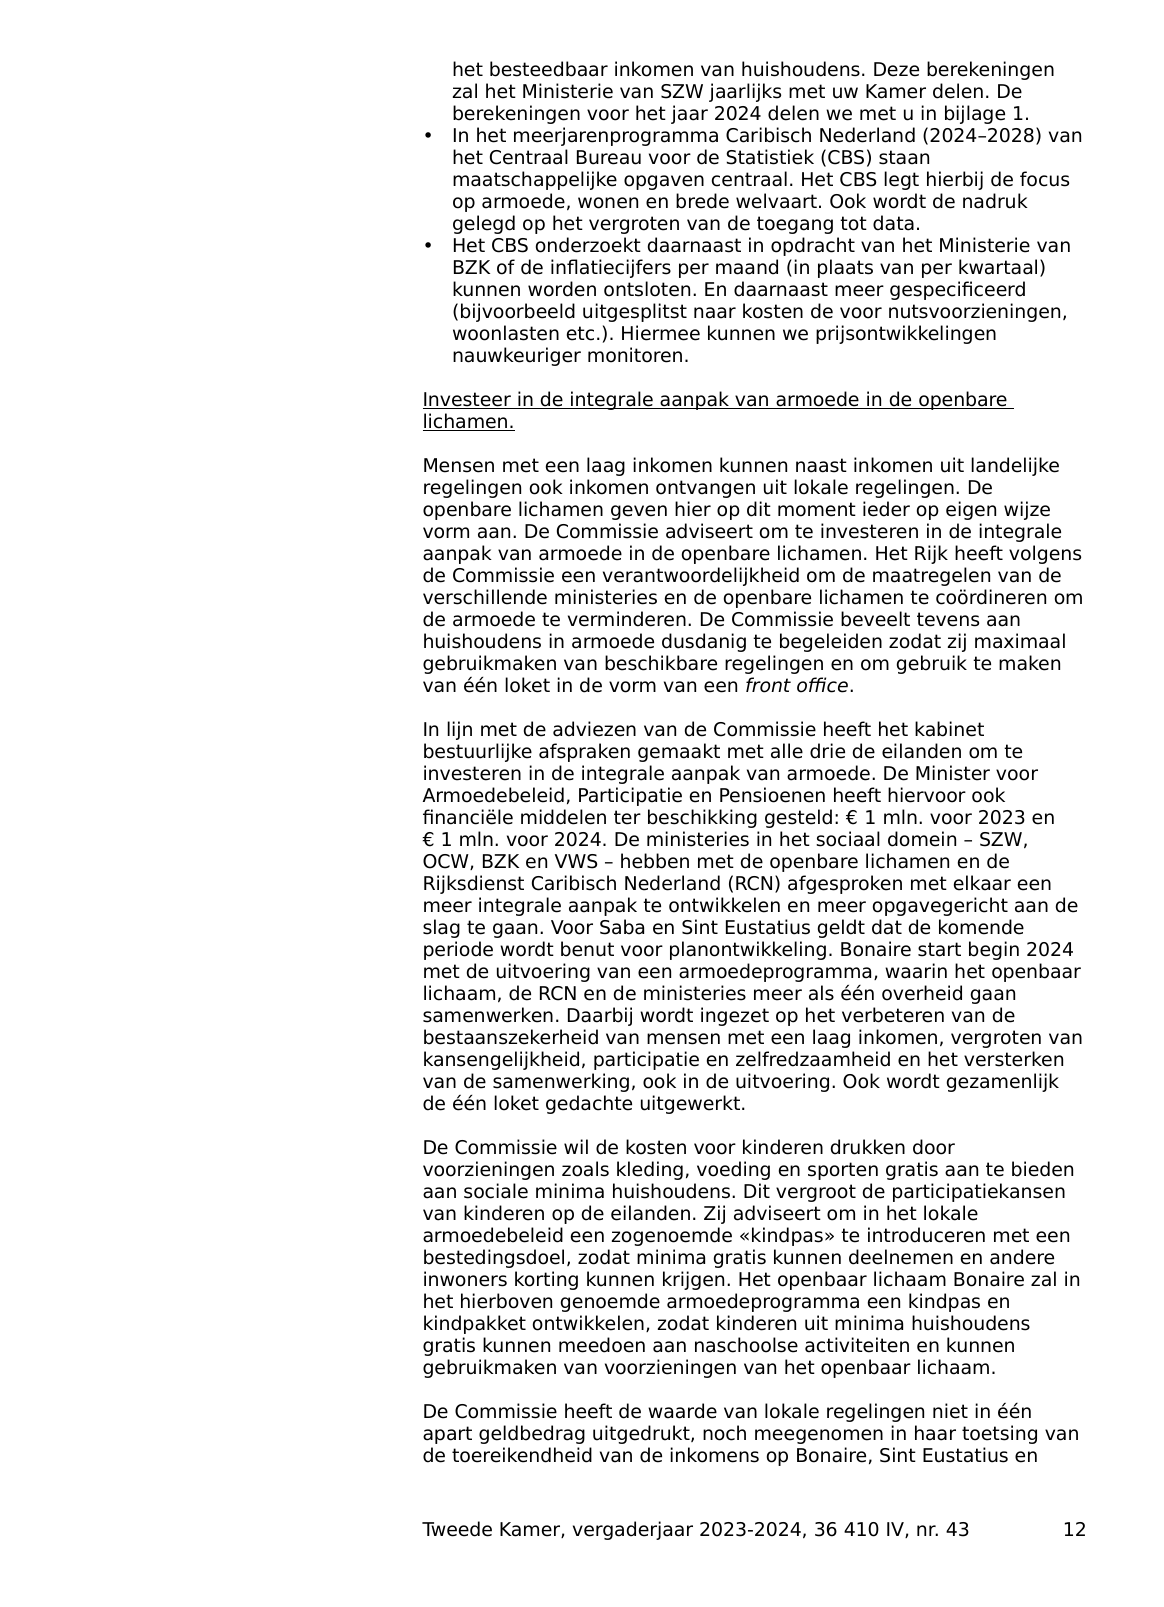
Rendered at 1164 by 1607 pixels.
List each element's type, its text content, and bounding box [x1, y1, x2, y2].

subtitle Investeer in de integrale aanpak van armoede in de openbare lichamen. [422, 389, 1087, 433]
text De Commissie wil de kosten voor kinderen drukken door voorzieningen zoals kleding, voeding en sporten gratis aan te bieden aan sociale minima huishoudens. Dit vergroot de participatiekansen van kinderen op de eilanden. Zij adviseert om in het lokale armoedebeleid een zogenoemde «kindpas» te introduceren met een bestedingsdoel, zodat minima gratis kunnen deelnemen en andere inwoners korting kunnen krijgen. Het openbaar lichaam Bonaire zal in het hierboven genoemde armoedeprogramma een kindpas en kindpakket ontwikkelen, zodat kinderen uit minima huishoudens gratis kunnen meedoen aan naschoolse activiteiten en kunnen gebruikmaken van voorzieningen van het openbaar lichaam. [422, 1137, 1087, 1379]
text De Commissie heeft de waarde van lokale regelingen niet in één apart geldbedrag uitgedrukt, noch meegenomen in haar toetsing van de toereikendheid van de inkomens op Bonaire, Sint Eustatius en [422, 1401, 1087, 1467]
text • Het CBS onderzoekt daarnaast in opdracht van het Ministerie van BZK of de inflatiecijfers per maand (in plaats van per kwartaal) kunnen worden ontsloten. En daarnaast meer gespecificeerd (bijvoorbeeld uitgesplitst naar kosten de voor nutsvoorzieningen, woonlasten etc.). Hiermee kunnen we prijsontwikkelingen nauwkeuriger monitoren. [422, 235, 1087, 367]
text het besteedbaar inkomen van huishoudens. Deze berekeningen zal het Ministerie van SZW jaarlijks met uw Kamer delen. De berekeningen voor het jaar 2024 delen we met u in bijlage 1. [422, 59, 1087, 125]
text • In het meerjarenprogramma Caribisch Nederland (2024–2028) van het Centraal Bureau voor de Statistiek (CBS) staan maatschappelijke opgaven centraal. Het CBS legt hierbij de focus op armoede, wonen en brede welvaart. Ook wordt de nadruk gelegd op het vergroten van de toegang tot data. [422, 125, 1087, 235]
text Mensen met een laag inkomen kunnen naast inkomen uit landelijke regelingen ook inkomen ontvangen uit lokale regelingen. De openbare lichamen geven hier op dit moment ieder op eigen wijze vorm aan. De Commissie adviseert om te investeren in de integrale aanpak van armoede in de openbare lichamen. Het Rijk heeft volgens de Commissie een verantwoordelijkheid om de maatregelen van de verschillende ministeries en de openbare lichamen te coördineren om de armoede te verminderen. De Commissie beveelt tevens aan huishoudens in armoede dusdanig te begeleiden zodat zij maximaal gebruikmaken van beschikbare regelingen en om gebruik te maken van één loket in de vorm van een front office. [422, 455, 1087, 697]
text In lijn met de adviezen van de Commissie heeft het kabinet bestuurlijke afspraken gemaakt met alle drie de eilanden om te investeren in de integrale aanpak van armoede. De Minister voor Armoedebeleid, Participatie en Pensioenen heeft hiervoor ook financiële middelen ter beschikking gesteld: € 1 mln. voor 2023 en € 1 mln. voor 2024. De ministeries in het sociaal domein – SZW, OCW, BZK en VWS – hebben met de openbare lichamen en de Rijksdienst Caribisch Nederland (RCN) afgesproken met elkaar een meer integrale aanpak te ontwikkelen en meer opgavegericht aan de slag te gaan. Voor Saba en Sint Eustatius geldt dat de komende periode wordt benut voor planontwikkeling. Bonaire start begin 2024 met de uitvoering van een armoedeprogramma, waarin het openbaar lichaam, de RCN en de ministeries meer als één overheid gaan samenwerken. Daarbij wordt ingezet op het verbeteren van de bestaanszekerheid van mensen met een laag inkomen, vergroten van kansengelijkheid, participatie en zelfredzaamheid en het versterken van de samenwerking, ook in de uitvoering. Ook wordt gezamenlijk de één loket gedachte uitgewerkt. [422, 719, 1087, 1115]
